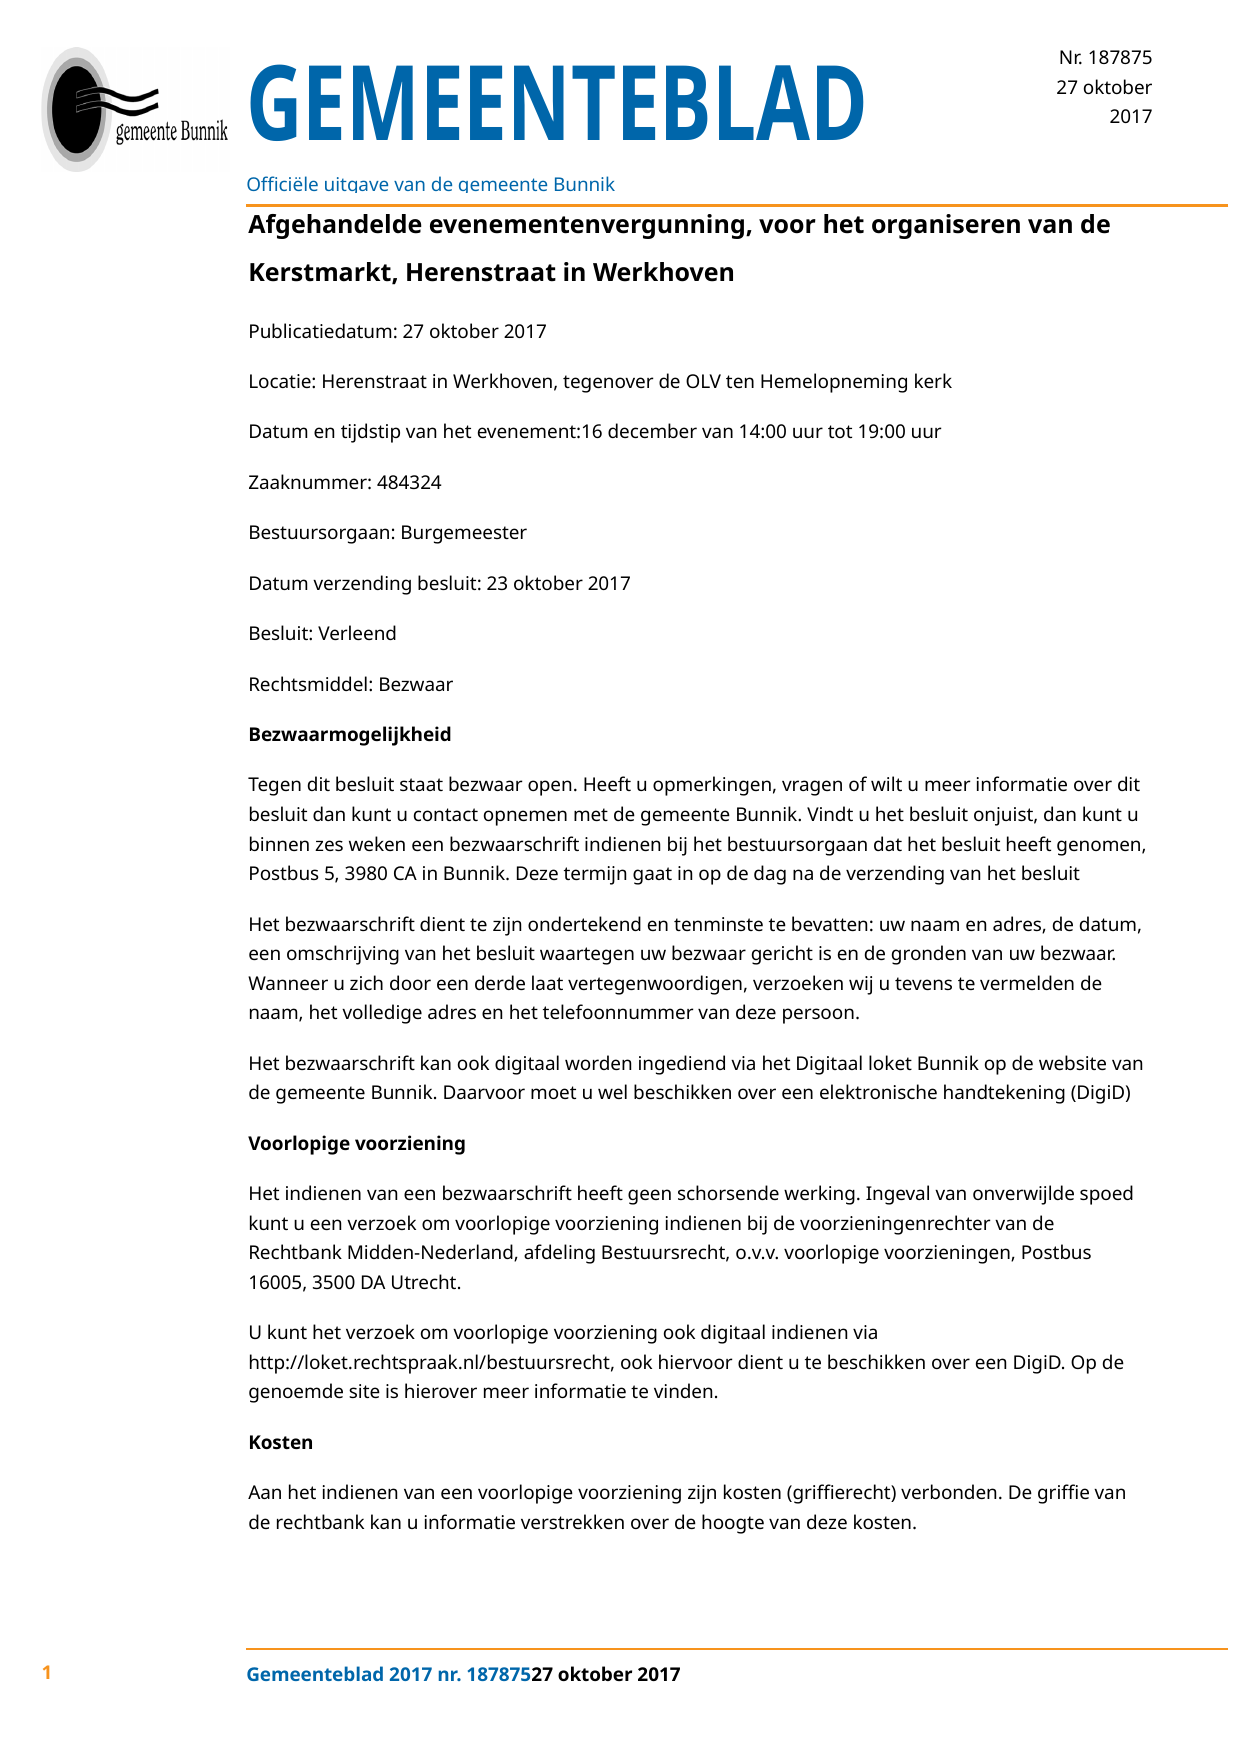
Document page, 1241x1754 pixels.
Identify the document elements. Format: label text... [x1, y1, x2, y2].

text Bezwaarmogelijkheid [248, 721, 1152, 747]
text Rechtsmiddel: Bezwaar [248, 671, 1152, 697]
text Kosten [248, 1429, 1152, 1455]
text U kunt het verzoek om voorlopige voorziening ook digitaal indienen via http://loket.rechtspraak.nl/bestuursrecht, ook hiervoor dient u te beschikken over een DigiD. Op de genoemde site is hierover meer informatie te vinden. [248, 1319, 1152, 1404]
text Bestuursorgaan: Burgemeester [248, 519, 1152, 545]
picture [41, 47, 231, 172]
text Afgehandelde evenementenvergunning, voor het organiseren van de Kerstmarkt, Herenstraat in Werkhoven [248, 207, 1152, 288]
text Datum verzending besluit: 23 oktober 2017 [248, 570, 1152, 596]
text Publicatiedatum: 27 oktober 2017 [248, 318, 1152, 344]
text Het indienen van een bezwaarschrift heeft geen schorsende werking. Ingeval van onverwijlde spoed kunt u een verzoek om voorlopige voorziening indienen bij de voorzieningenrechter van de Rechtbank Midden-Nederland, afdeling Bestuursrecht, o.v.v. voorlopige voorzieningen, Postbus 16005, 3500 DA Utrecht. [248, 1180, 1152, 1295]
text Datum en tijdstip van het evenement:16 december van 14:00 uur tot 19:00 uur [248, 419, 1152, 444]
text Aan het indienen van een voorlopige voorziening zijn kosten (griffierecht) verbonden. De griffie van de rechtbank kan u informatie verstrekken over de hoogte van deze kosten. [248, 1479, 1152, 1535]
text Tegen dit besluit staat bezwaar open. Heeft u opmerkingen, vragen of wilt u meer informatie over dit besluit dan kunt u contact opnemen met de gemeente Bunnik. Vindt u het besluit onjuist, dan kunt u binnen zes weken een bezwaarschrift indienen bij het bestuursorgaan dat het besluit heeft genomen, Postbus 5, 3980 CA in Bunnik. Deze termijn gaat in op de dag na de verzending van het besluit [248, 772, 1152, 886]
text Voorlopige voorziening [248, 1130, 1152, 1156]
text Het bezwaarschrift dient te zijn ondertekend en tenminste te bevatten: uw naam en adres, de datum, een omschrijving van het besluit waartegen uw bezwaar gericht is en de gronden van uw bezwaar. Wanneer u zich door een derde laat vertegenwoordigen, verzoeken wij u tevens te vermelden de naam, het volledige adres en het telefoonnummer van deze persoon. [248, 911, 1152, 1025]
text Zaaknummer: 484324 [248, 469, 1152, 495]
text Besluit: Verleend [248, 620, 1152, 646]
text Locatie: Herenstraat in Werkhoven, tegenover de OLV ten Hemelopneming kerk [248, 368, 1152, 394]
text Het bezwaarschrift kan ook digitaal worden ingediend via het Digitaal loket Bunnik op de website van de gemeente Bunnik. Daarvoor moet u wel beschikken over een elektronische handtekening (DigiD) [248, 1050, 1152, 1105]
